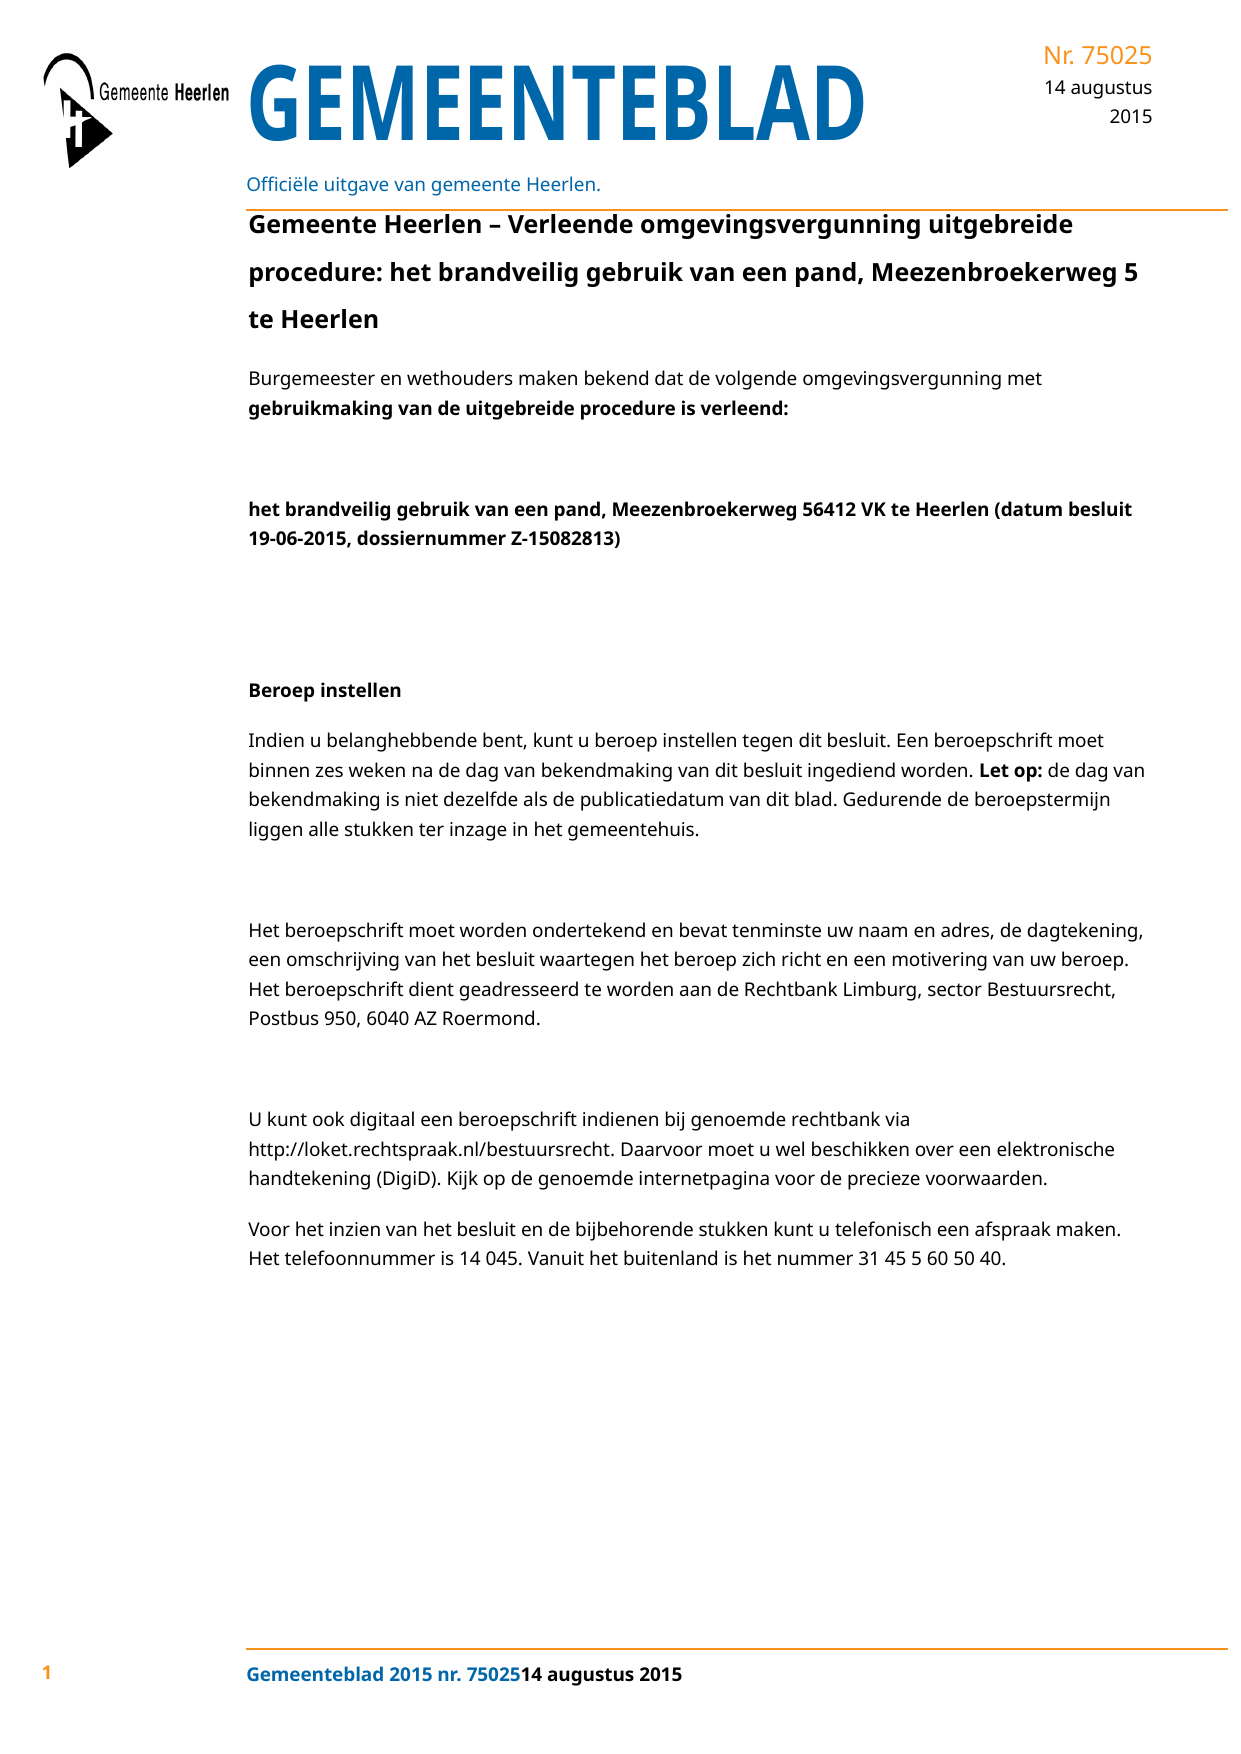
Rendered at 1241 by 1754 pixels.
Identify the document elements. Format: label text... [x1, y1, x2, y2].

text U kunt ook digitaal een beroepschrift indienen bij genoemde rechtbank via http://loket.rechtspraak.nl/bestuursrecht. Daarvoor moet u wel beschikken over een elektronische handtekening (DigiD). Kijk op de genoemde internetpagina voor de precieze voorwaarden. [248, 1106, 1152, 1191]
text Gemeente Heerlen – Verleende omgevingsvergunning uitgebreide procedure: het brandveilig gebruik van een pand, Meezenbroekerweg 5 te Heerlen [248, 211, 1152, 336]
picture [41, 47, 231, 172]
text Indien u belanghebbende bent, kunt u beroep instellen tegen dit besluit. Een beroepschrift moet binnen zes weken na de dag van bekendmaking van dit besluit ingediend worden. Let op: de dag van bekendmaking is niet dezelfde als de publicatiedatum van dit blad. Gedurende de beroepstermijn liggen alle stukken ter inzage in het gemeentehuis. [248, 727, 1152, 842]
text Beroep instellen [248, 677, 1152, 702]
text Burgemeester en wethouders maken bekend dat de volgende omgevingsvergunning met gebruikmaking van de uitgebreide procedure is verleend: [248, 366, 1152, 421]
text Voor het inzien van het besluit en de bijbehorende stukken kunt u telefonisch een afspraak maken. Het telefoonnummer is 14 045. Vanuit het buitenland is het nummer 31 45 5 60 50 40. [248, 1216, 1152, 1271]
text Het beroepschrift moet worden ondertekend en bevat tenminste uw naam en adres, de dagtekening, een omschrijving van het besluit waartegen het beroep zich richt en een motivering van uw beroep. Het beroepschrift dient geadresseerd te worden aan de Rechtbank Limburg, sector Bestuursrecht, Postbus 950, 6040 AZ Roermond. [248, 917, 1152, 1031]
text het brandveilig gebruik van een pand, Meezenbroekerweg 56412 VK te Heerlen (datum besluit 19-06-2015, dossiernummer Z-15082813) [248, 496, 1152, 551]
